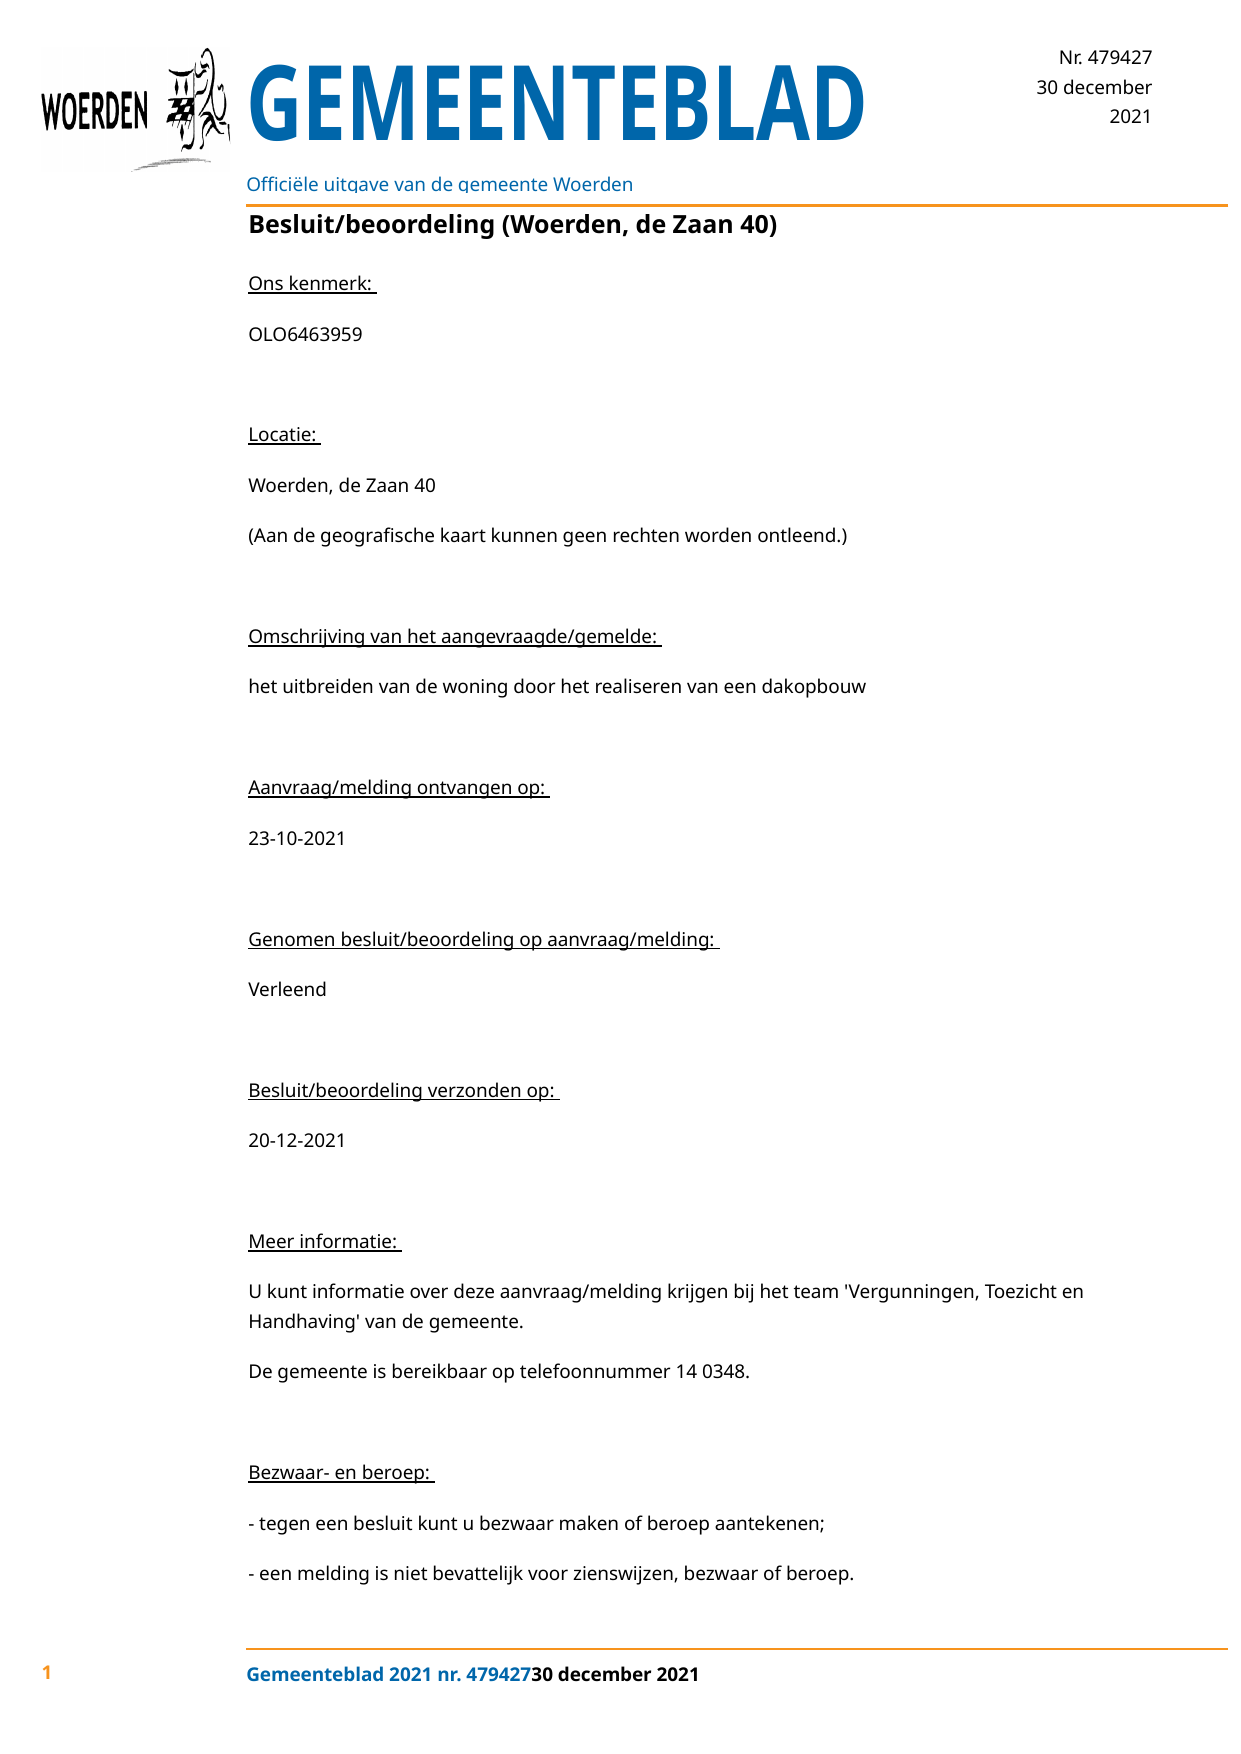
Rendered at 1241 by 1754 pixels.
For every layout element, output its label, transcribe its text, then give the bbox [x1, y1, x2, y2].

text Genomen besluit/beoordeling op aanvraag/melding: [248, 926, 1152, 951]
text U kunt informatie over deze aanvraag/melding krijgen bij het team 'Vergunningen, Toezicht en Handhaving' van de gemeente. [248, 1279, 1152, 1334]
picture [41, 47, 231, 172]
text Verleend [248, 976, 1152, 1002]
text Meer informatie: [248, 1228, 1152, 1254]
text Bezwaar- en beroep: [248, 1459, 1152, 1485]
text 23-10-2021 [248, 825, 1152, 851]
text Woerden, de Zaan 40 [248, 472, 1152, 498]
text - een melding is niet bevattelijk voor zienswijzen, bezwaar of beroep. [248, 1560, 1152, 1586]
text Locatie: [248, 422, 1152, 447]
text Ons kenmerk: [248, 270, 1152, 296]
text Aanvraag/melding ontvangen op: [248, 774, 1152, 800]
text 20-12-2021 [248, 1127, 1152, 1153]
text Omschrijving van het aangevraagde/gemelde: [248, 623, 1152, 649]
text (Aan de geografische kaart kunnen geen rechten worden ontleend.) [248, 522, 1152, 548]
text het uitbreiden van de woning door het realiseren van een dakopbouw [248, 674, 1152, 699]
text Besluit/beoordeling verzonden op: [248, 1077, 1152, 1103]
text OLO6463959 [248, 321, 1152, 346]
text - tegen een besluit kunt u bezwaar maken of beroep aantekenen; [248, 1510, 1152, 1536]
text Besluit/beoordeling (Woerden, de Zaan 40) [248, 207, 1152, 241]
text De gemeente is bereikbaar op telefoonnummer 14 0348. [248, 1359, 1152, 1384]
